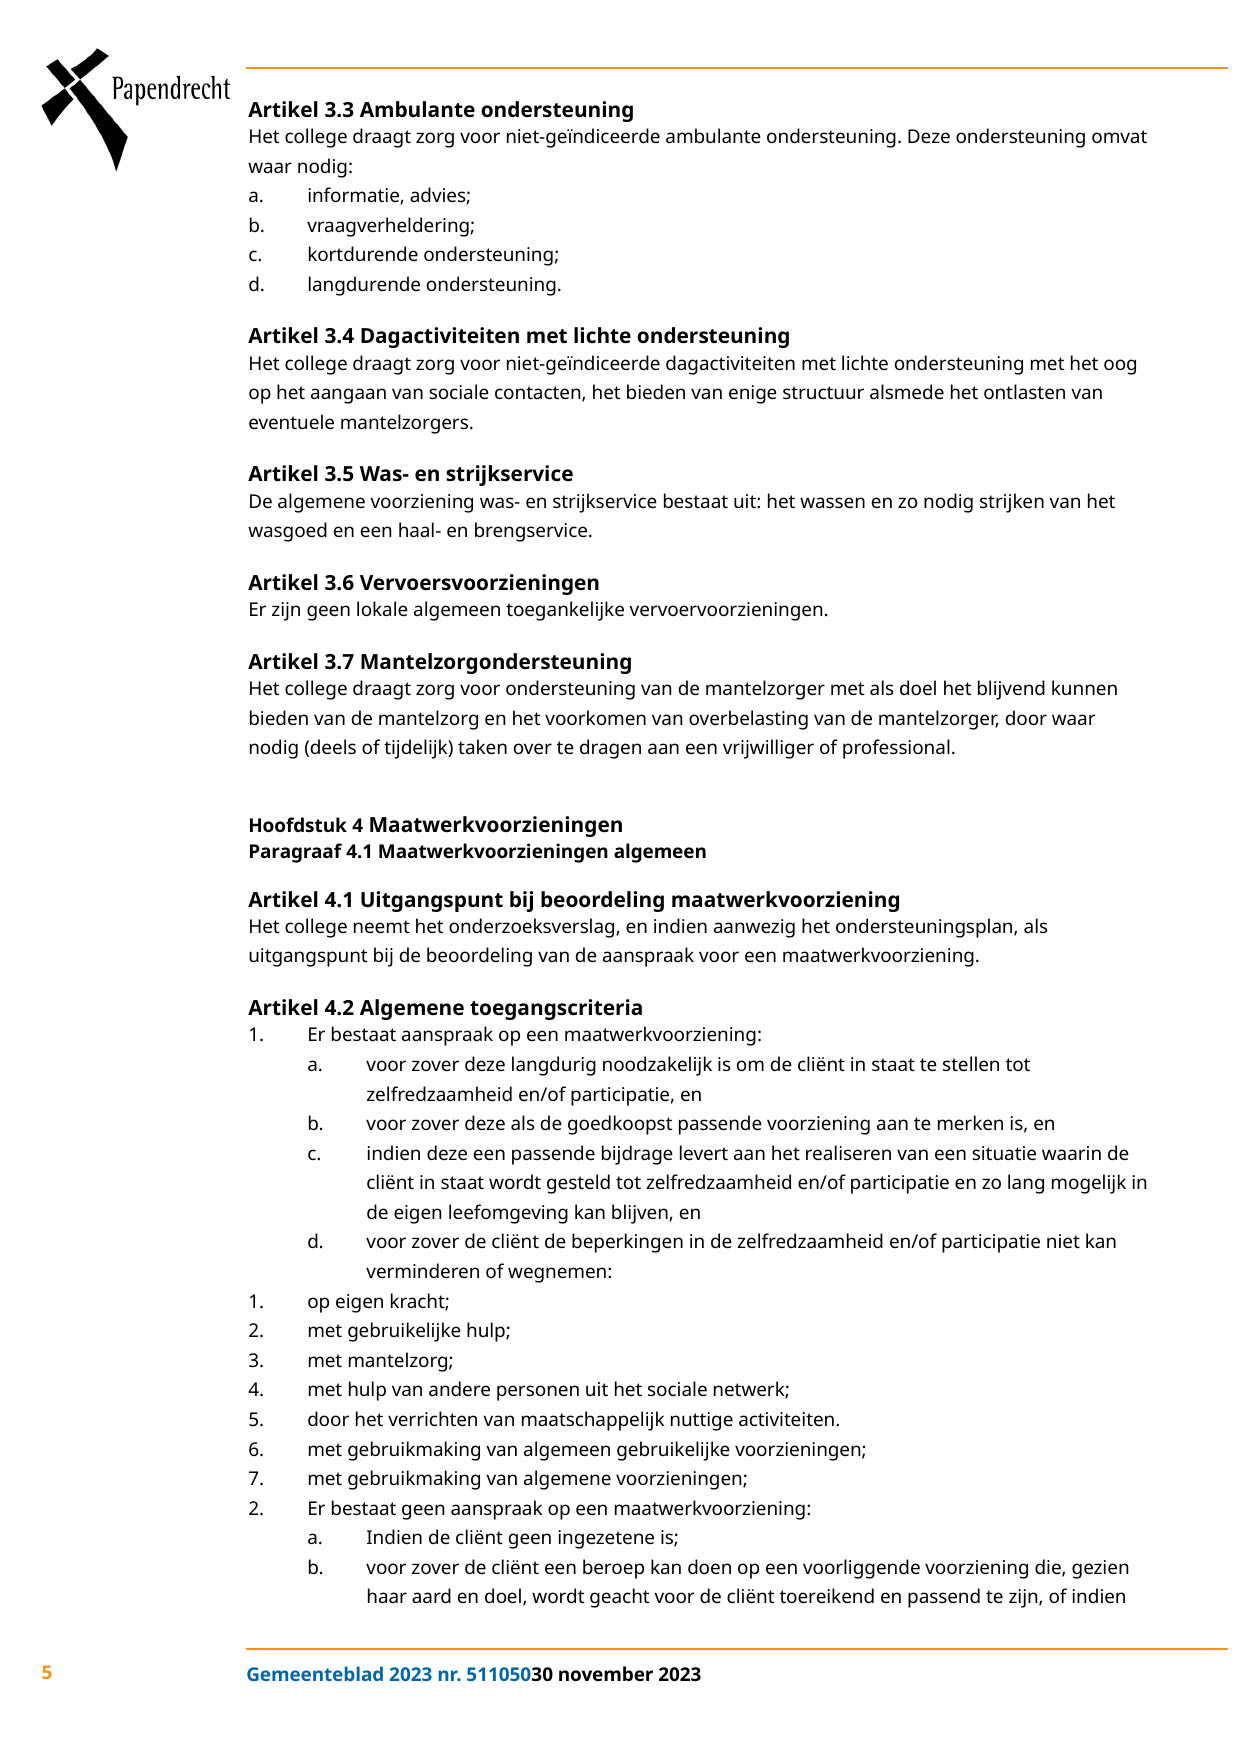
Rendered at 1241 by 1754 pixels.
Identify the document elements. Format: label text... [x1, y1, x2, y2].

text Het college neemt het onderzoeksverslag, en indien aanwezig het ondersteuningsplan, als uitgangspunt bij de beoordeling van de aanspraak voor een maatwerkvoorziening. [248, 913, 1152, 968]
list voor zover de cliënt de beperkingen in de zelfredzaamheid en/of participatie niet kan verminderen of wegnemen: [307, 1229, 1152, 1284]
list vraagverheldering; [248, 212, 1152, 238]
text Artikel 4.1 Uitgangspunt bij beoordeling maatwerkvoorziening [248, 885, 1152, 913]
list voor zover deze langdurig noodzakelijk is om de cliënt in staat te stellen tot zelfredzaamheid en/of participatie, en [307, 1051, 1152, 1106]
text Artikel 3.6 Vervoersvoorzieningen [248, 568, 1152, 596]
list met hulp van andere personen uit het sociale netwerk; [248, 1377, 1152, 1402]
text Artikel 3.7 Mantelzorgondersteuning [248, 647, 1152, 675]
list voor zover deze als de goedkoopst passende voorziening aan te merken is, en [307, 1110, 1152, 1136]
text Artikel 3.3 Ambulante ondersteuning [248, 95, 1152, 123]
list met gebruikmaking van algemeen gebruikelijke voorzieningen; [248, 1436, 1152, 1461]
text Hoofdstuk 4 Maatwerkvoorzieningen [248, 810, 1152, 838]
list langdurende ondersteuning. [248, 271, 1152, 297]
text Artikel 3.4 Dagactiviteiten met lichte ondersteuning [248, 322, 1152, 350]
list informatie, advies; [248, 182, 1152, 208]
text Artikel 4.2 Algemene toegangscriteria [248, 993, 1152, 1022]
list Indien de cliënt geen ingezetene is; [307, 1524, 1152, 1550]
picture [41, 47, 231, 172]
text Artikel 3.5 Was- en strijkservice [248, 459, 1152, 488]
text Paragraaf 4.1 Maatwerkvoorzieningen algemeen [248, 838, 1152, 864]
list door het verrichten van maatschappelijk nuttige activiteiten. [248, 1406, 1152, 1432]
text Het college draagt zorg voor niet-geïndiceerde dagactiviteiten met lichte ondersteuning met het oog op het aangaan van sociale contacten, het bieden van enige structuur alsmede het ontlasten van eventuele mantelzorgers. [248, 350, 1152, 435]
list met gebruikelijke hulp; [248, 1317, 1152, 1343]
list Er bestaat geen aanspraak op een maatwerkvoorziening: [248, 1495, 1152, 1521]
list met mantelzorg; [248, 1347, 1152, 1373]
list op eigen kracht; [248, 1288, 1152, 1313]
text De algemene voorziening was- en strijkservice bestaat uit: het wassen en zo nodig strijken van het wasgoed en een haal- en brengservice. [248, 488, 1152, 543]
list indien deze een passende bijdrage levert aan het realiseren van een situatie waarin de cliënt in staat wordt gesteld tot zelfredzaamheid en/of participatie en zo lang mogelijk in de eigen leefomgeving kan blijven, en [307, 1140, 1152, 1225]
text Er zijn geen lokale algemeen toegankelijke vervoervoorzieningen. [248, 596, 1152, 622]
list kortdurende ondersteuning; [248, 242, 1152, 267]
text Het college draagt zorg voor ondersteuning van de mantelzorger met als doel het blijvend kunnen bieden van de mantelzorg en het voorkomen van overbelasting van de mantelzorger, door waar nodig (deels of tijdelijk) taken over te dragen aan een vrijwilliger of professional. [248, 675, 1152, 760]
list met gebruikmaking van algemene voorzieningen; [248, 1465, 1152, 1491]
list voor zover de cliënt een beroep kan doen op een voorliggende voorziening die, gezien haar aard en doel, wordt geacht voor de cliënt toereikend en passend te zijn, of indien [307, 1554, 1152, 1609]
text Het college draagt zorg voor niet-geïndiceerde ambulante ondersteuning. Deze ondersteuning omvat waar nodig: [248, 123, 1152, 178]
list Er bestaat aanspraak op een maatwerkvoorziening: [248, 1022, 1152, 1047]
